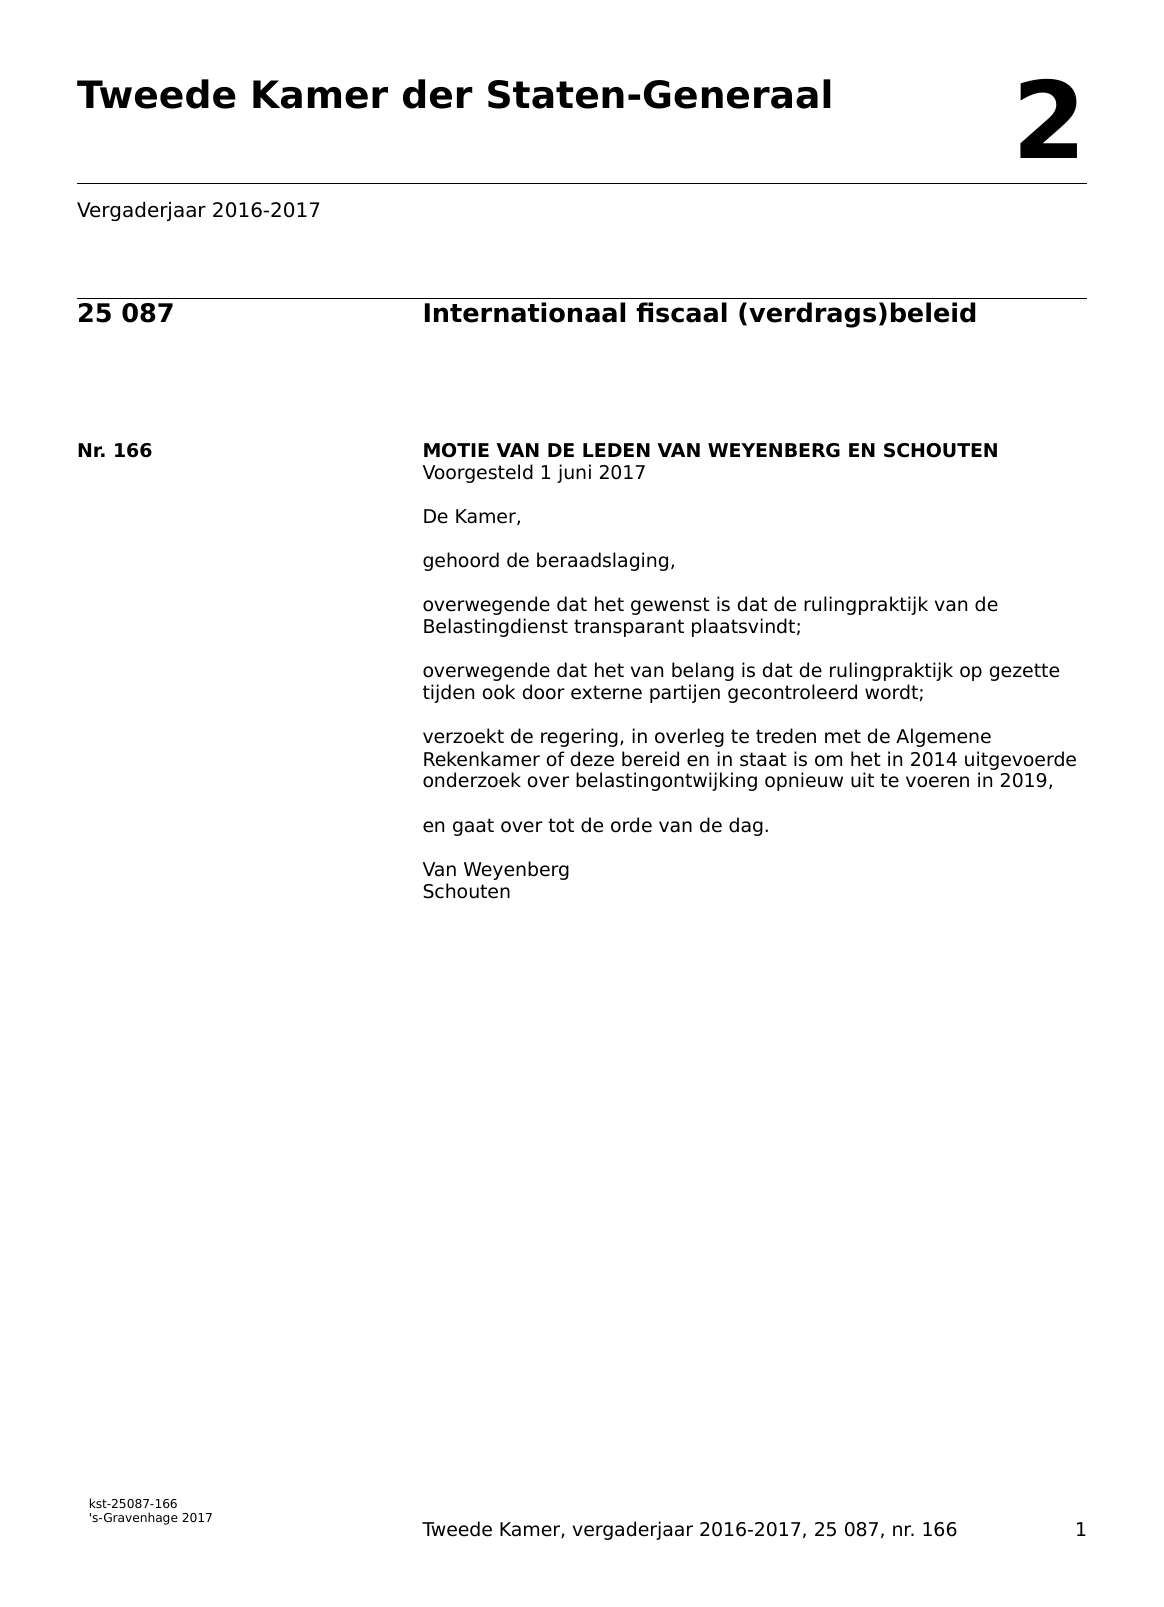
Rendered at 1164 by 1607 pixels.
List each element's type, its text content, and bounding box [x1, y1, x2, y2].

text overwegende dat het gewenst is dat de rulingpraktijk van de Belastingdienst transparant plaatsvindt; [422, 594, 1087, 638]
text overwegende dat het van belang is dat de rulingpraktijk op gezette tijden ook door externe partijen gecontroleerd wordt; [422, 660, 1087, 704]
text De Kamer, [422, 506, 1087, 528]
text Voorgesteld 1 juni 2017 [422, 462, 1087, 484]
text kst-25087-166 [88, 1497, 323, 1511]
text verzoekt de regering, in overleg te treden met de Algemene Rekenkamer of deze bereid en in staat is om het in 2014 uitgevoerde onderzoek over belastingontwijking opnieuw uit te voeren in 2019, [422, 726, 1087, 792]
text Schouten [422, 881, 1087, 903]
subtitle 25 087 Internationaal fiscaal (verdrags)beleid [77, 299, 1087, 329]
text Van Weyenberg [422, 859, 1087, 881]
text gehoord de beraadslaging, [422, 550, 1087, 572]
text 's-Gravenhage 2017 [88, 1511, 323, 1525]
table_cell Vergaderjaar 2016-2017 [77, 184, 1087, 298]
table_header Tweede Kamer der Staten-Generaal [77, 59, 886, 183]
subtitle Nr. 166 MOTIE VAN DE LEDEN VAN WEYENBERG EN SCHOUTEN [77, 440, 1087, 462]
table_header 2 [886, 59, 1087, 183]
text en gaat over tot de orde van de dag. [422, 814, 1087, 837]
